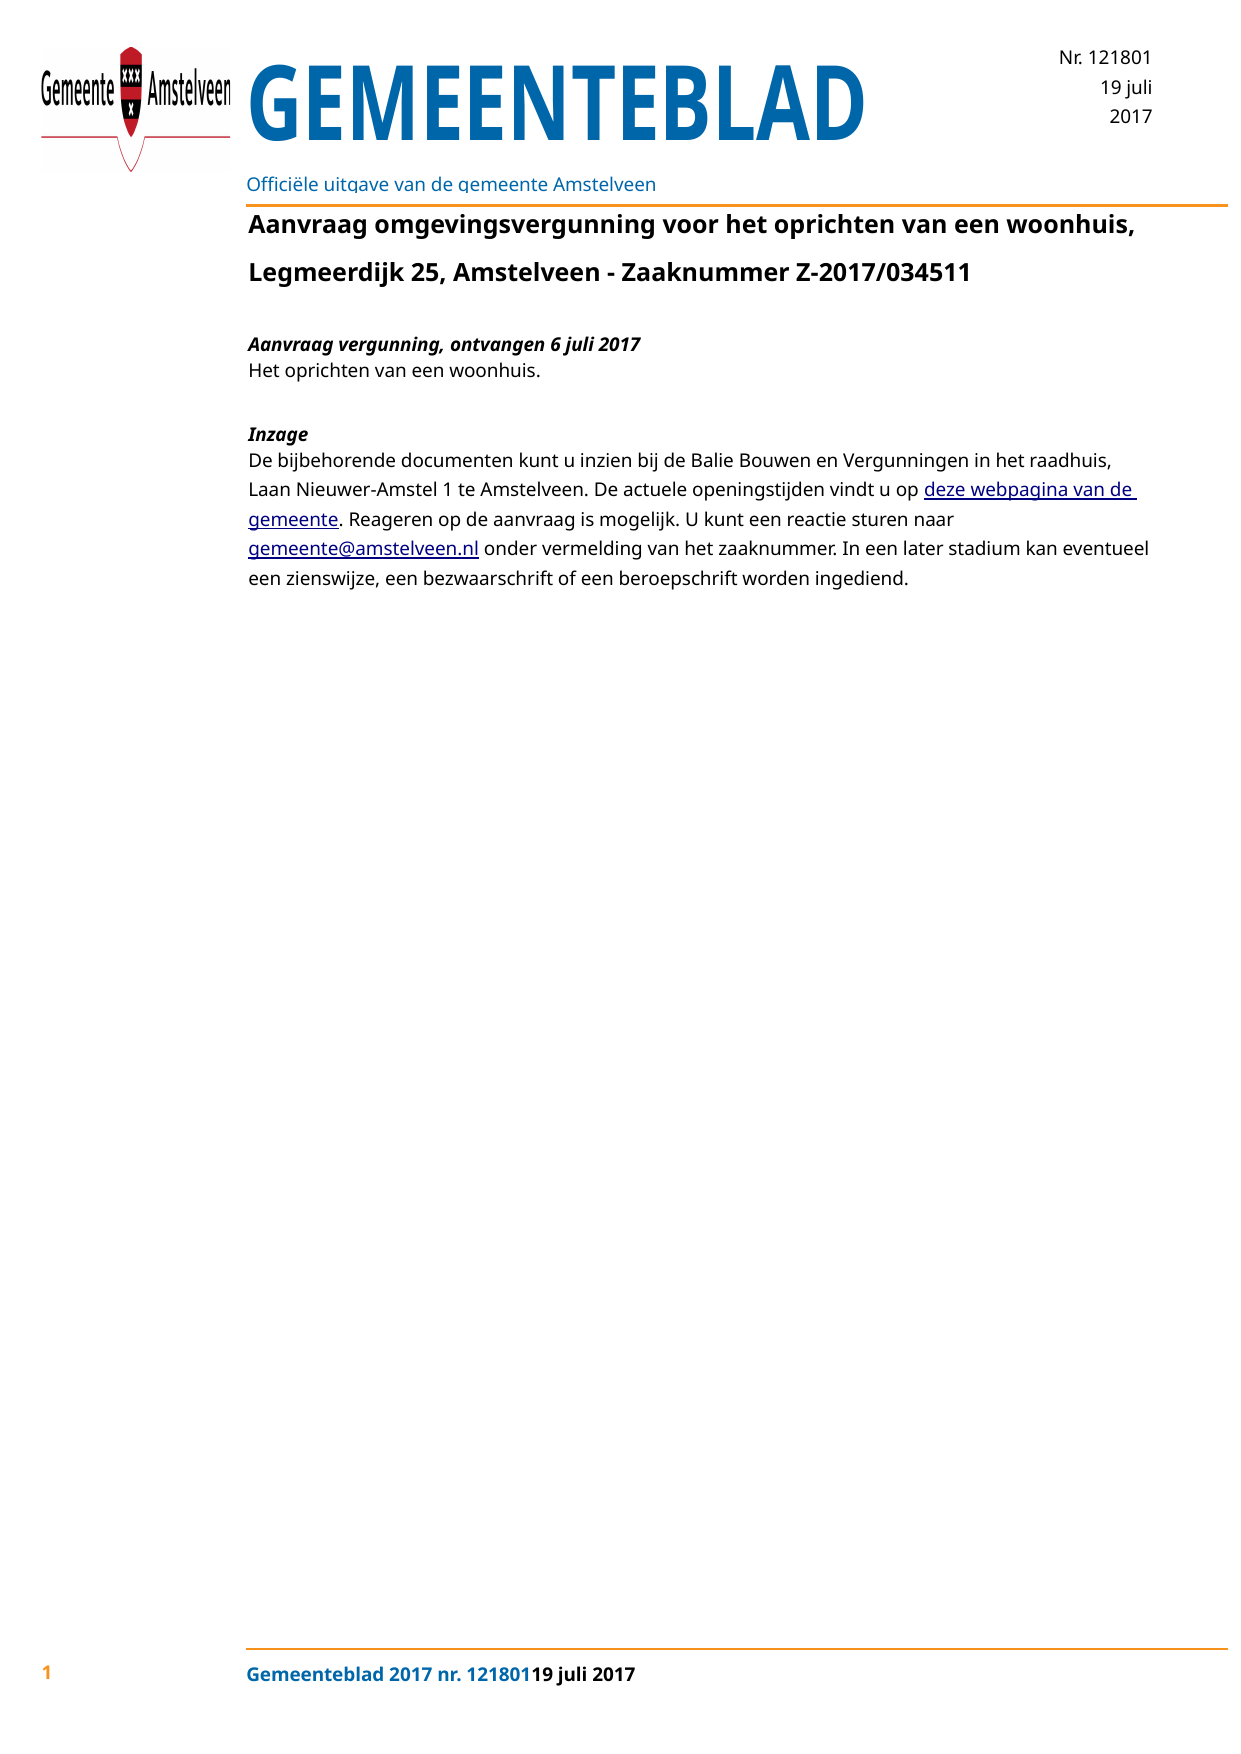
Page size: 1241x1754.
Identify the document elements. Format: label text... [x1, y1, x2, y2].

text De bijbehorende documenten kunt u inzien bij de Balie Bouwen en Vergunningen in het raadhuis, Laan Nieuwer-Amstel 1 te Amstelveen. De actuele openingstijden vindt u op deze webpagina van de gemeente. Reageren op de aanvraag is mogelijk. U kunt een reactie sturen naar gemeente@amstelveen.nl onder vermelding van het zaaknummer. In een later stadium kan eventueel een zienswijze, een bezwaarschrift of een beroepschrift worden ingediend. [248, 447, 1152, 591]
text Aanvraag omgevingsvergunning voor het oprichten van een woonhuis, Legmeerdijk 25, Amstelveen - Zaaknummer Z-2017/034511 [248, 207, 1152, 288]
text Aanvraag vergunning, ontvangen 6 juli 2017 [248, 331, 1152, 357]
picture [41, 47, 231, 172]
text Inzage [248, 421, 1152, 447]
text Het oprichten van een woonhuis. [248, 357, 1152, 383]
